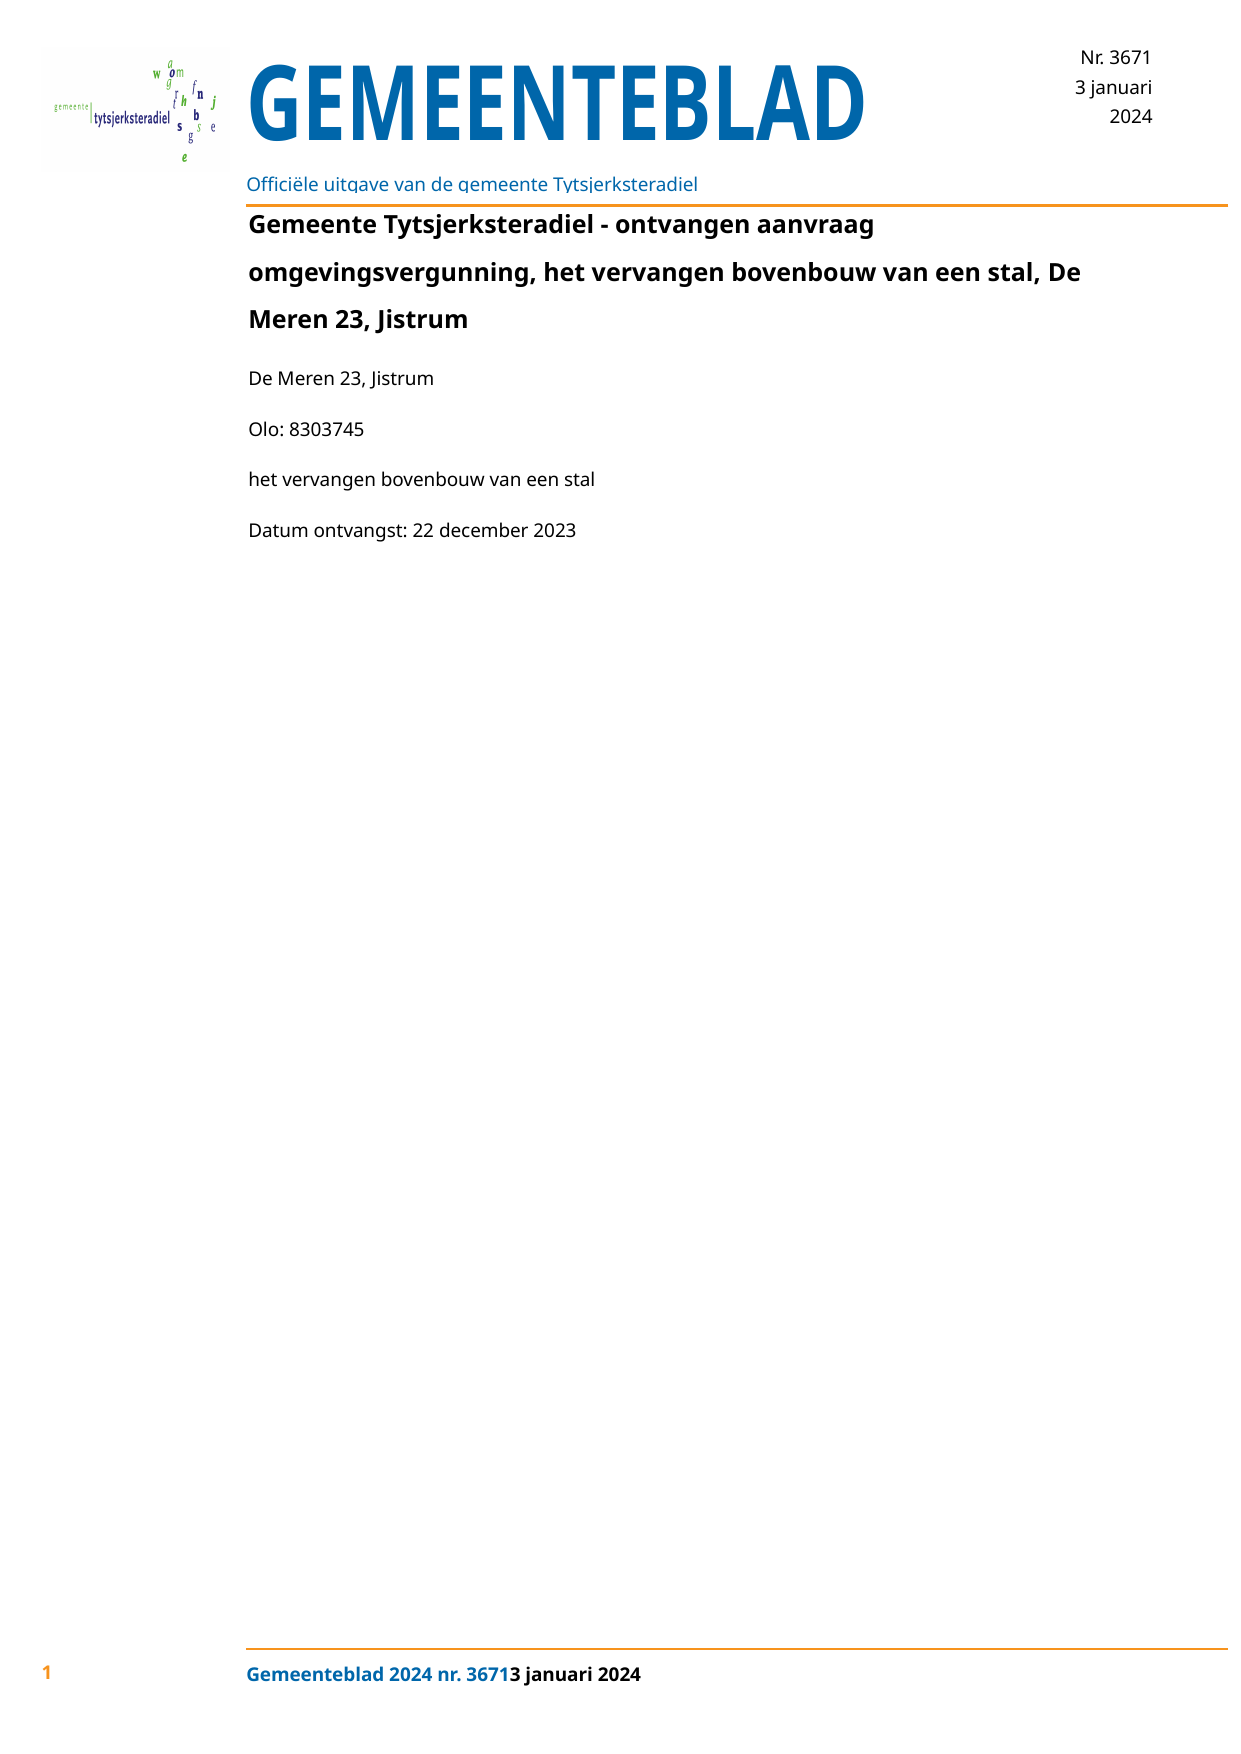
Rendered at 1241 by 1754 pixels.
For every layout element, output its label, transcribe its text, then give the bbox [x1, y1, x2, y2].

text Olo: 8303745 [248, 416, 1152, 442]
text Gemeente Tytsjerksteradiel - ontvangen aanvraag omgevingsvergunning, het vervangen bovenbouw van een stal, De Meren 23, Jistrum [248, 207, 1152, 336]
text De Meren 23, Jistrum [248, 366, 1152, 391]
picture [41, 47, 231, 172]
text Datum ontvangst: 22 december 2023 [248, 517, 1152, 542]
text het vervangen bovenbouw van een stal [248, 466, 1152, 492]
